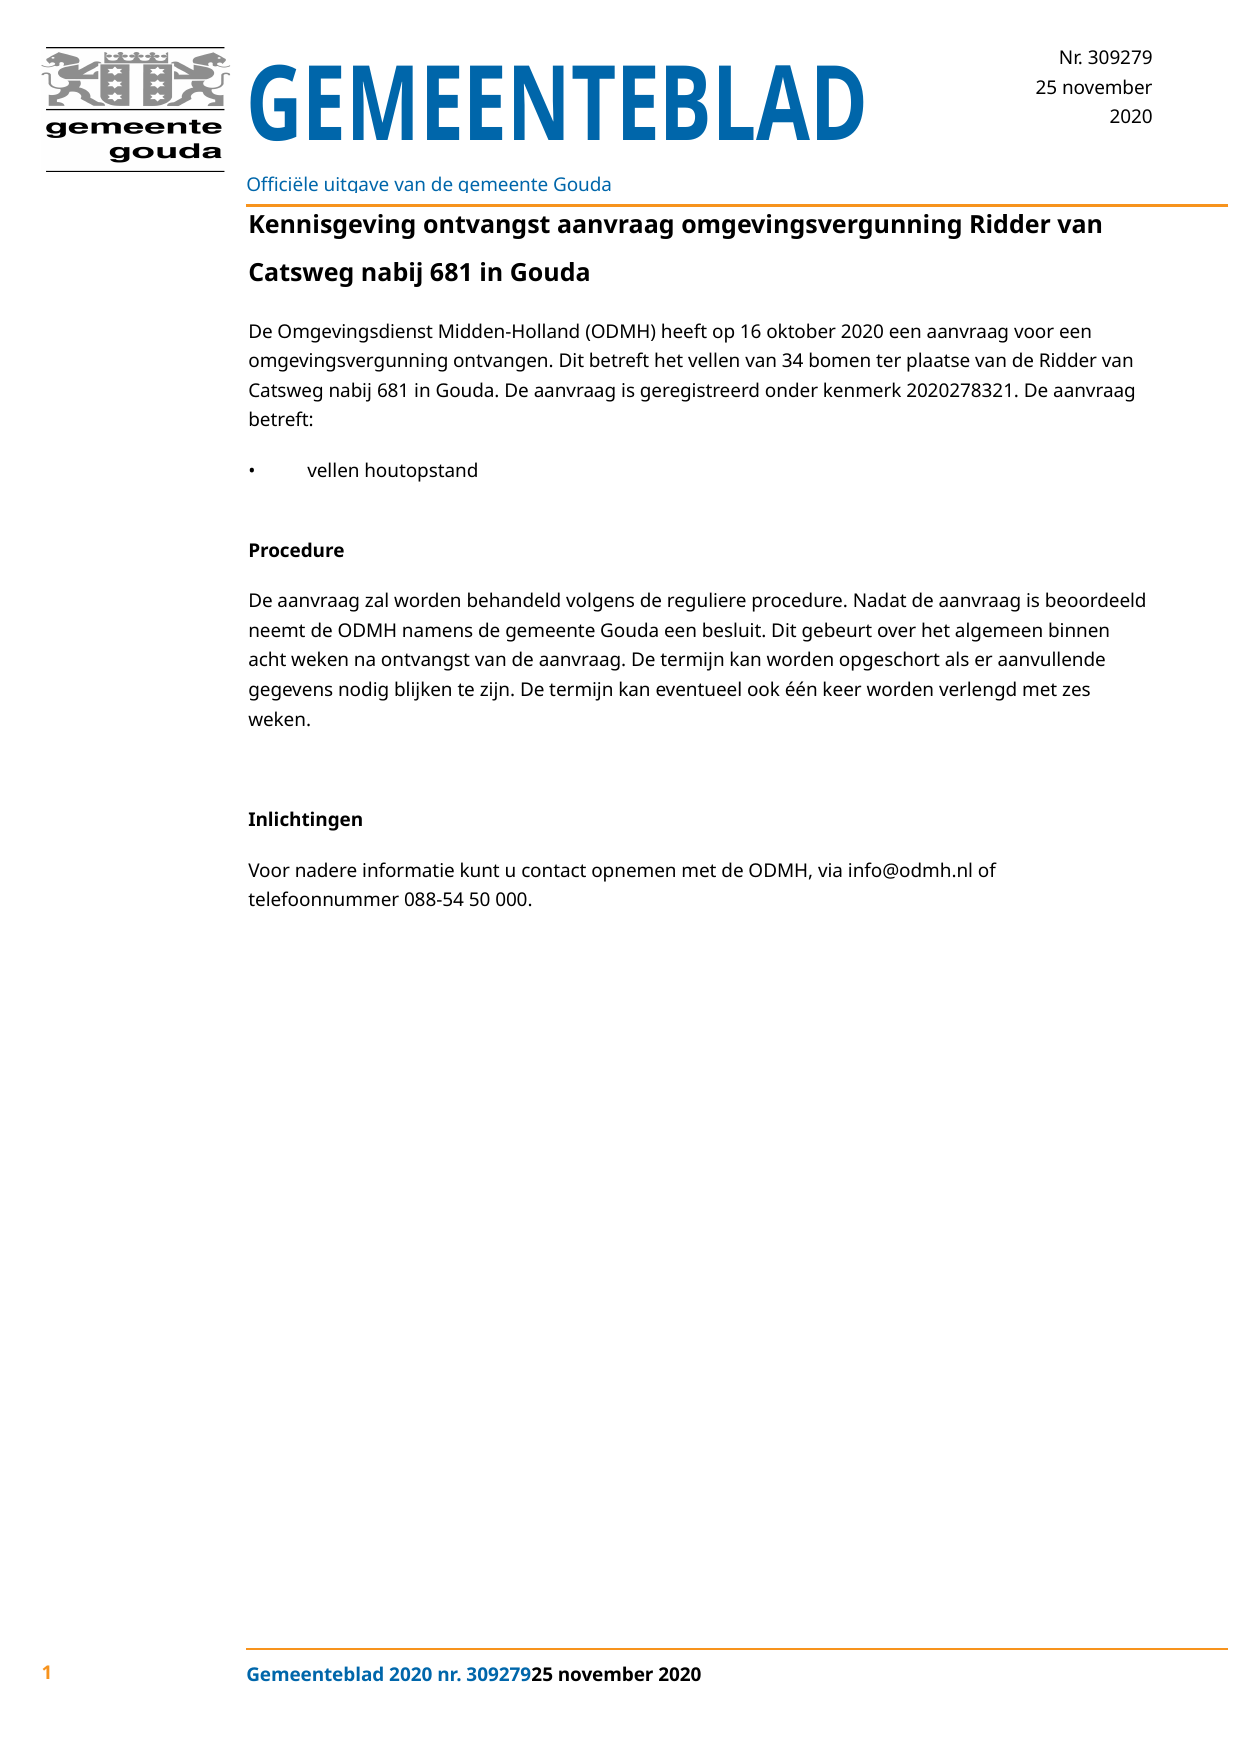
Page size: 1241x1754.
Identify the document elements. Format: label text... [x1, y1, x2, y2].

text De aanvraag zal worden behandeld volgens de reguliere procedure. Nadat de aanvraag is beoordeeld neemt de ODMH namens de gemeente Gouda een besluit. Dit gebeurt over het algemeen binnen acht weken na ontvangst van de aanvraag. De termijn kan worden opgeschort als er aanvullende gegevens nodig blijken te zijn. De termijn kan eventueel ook één keer worden verlengd met zes weken. [248, 587, 1152, 732]
text Kennisgeving ontvangst aanvraag omgevingsvergunning Ridder van Catsweg nabij 681 in Gouda [248, 207, 1152, 288]
picture [41, 47, 231, 172]
text Inlichtingen [248, 807, 1152, 832]
text Procedure [248, 537, 1152, 563]
list vellen houtopstand [248, 457, 1152, 483]
text De Omgevingsdienst Midden-Holland (ODMH) heeft op 16 oktober 2020 een aanvraag voor een omgevingsvergunning ontvangen. Dit betreft het vellen van 34 bomen ter plaatse van de Ridder van Catsweg nabij 681 in Gouda. De aanvraag is geregistreerd onder kenmerk 2020278321. De aanvraag betreft: [248, 318, 1152, 432]
text Voor nadere informatie kunt u contact opnemen met de ODMH, via info@odmh.nl of telefoonnummer 088-54 50 000. [248, 857, 1152, 912]
